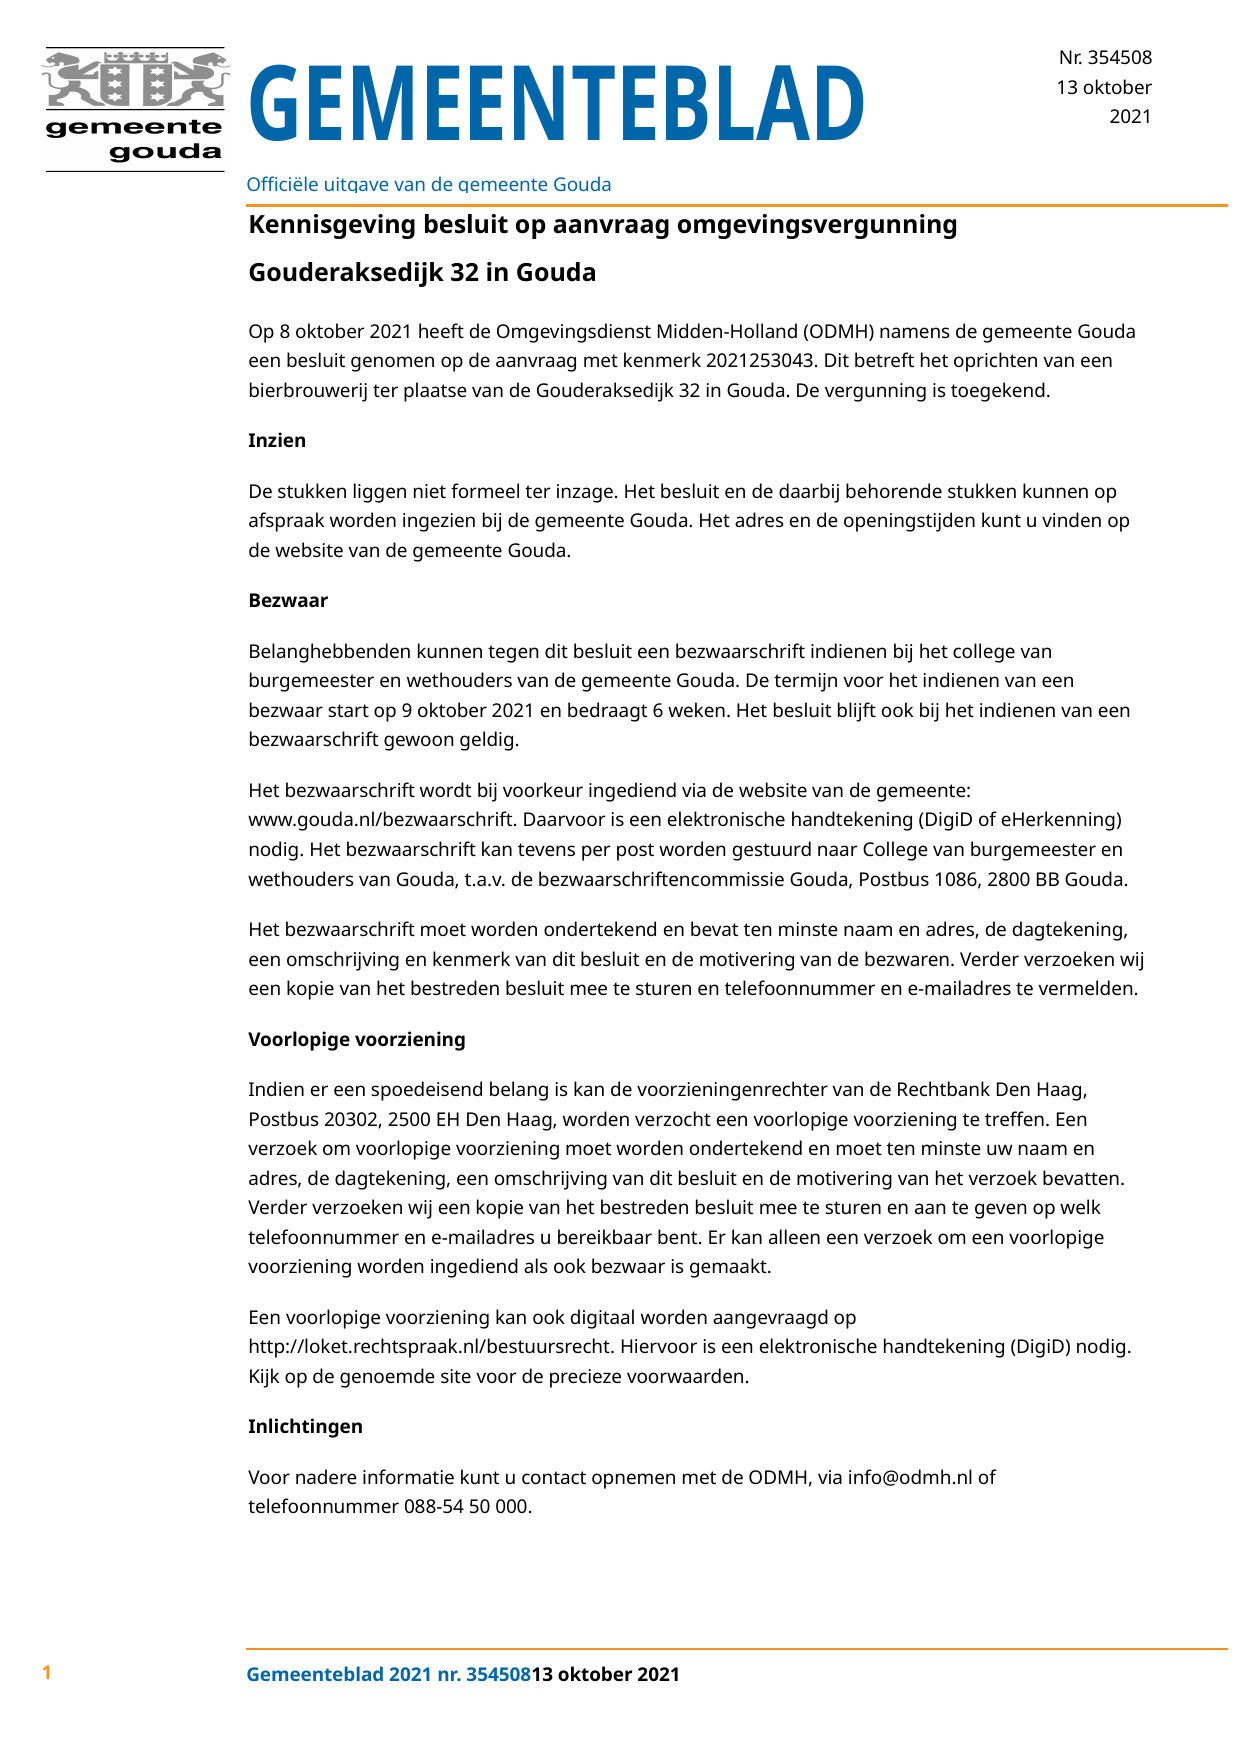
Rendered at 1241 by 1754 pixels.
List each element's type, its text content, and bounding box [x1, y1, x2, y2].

text Inzien [248, 427, 1152, 453]
text Bezwaar [248, 587, 1152, 613]
text Kennisgeving besluit op aanvraag omgevingsvergunning Gouderaksedijk 32 in Gouda [248, 207, 1152, 288]
text Inlichtingen [248, 1414, 1152, 1439]
text Op 8 oktober 2021 heeft de Omgevingsdienst Midden-Holland (ODMH) namens de gemeente Gouda een besluit genomen op de aanvraag met kenmerk 2021253043. Dit betreft het oprichten van een bierbrouwerij ter plaatse van de Gouderaksedijk 32 in Gouda. De vergunning is toegekend. [248, 318, 1152, 403]
text Voorlopige voorziening [248, 1026, 1152, 1052]
text Een voorlopige voorziening kan ook digitaal worden aangevraagd op http://loket.rechtspraak.nl/bestuursrecht. Hiervoor is een elektronische handtekening (DigiD) nodig. Kijk op de genoemde site voor de precieze voorwaarden. [248, 1304, 1152, 1389]
text Belanghebbenden kunnen tegen dit besluit een bezwaarschrift indienen bij het college van burgemeester en wethouders van de gemeente Gouda. De termijn voor het indienen van een bezwaar start op 9 oktober 2021 en bedraagt 6 weken. Het besluit blijft ook bij het indienen van een bezwaarschrift gewoon geldig. [248, 638, 1152, 752]
text Indien er een spoedeisend belang is kan de voorzieningenrechter van de Rechtbank Den Haag, Postbus 20302, 2500 EH Den Haag, worden verzocht een voorlopige voorziening te treffen. Een verzoek om voorlopige voorziening moet worden ondertekend en moet ten minste uw naam en adres, de dagtekening, een omschrijving van dit besluit en de motivering van het verzoek bevatten. Verder verzoeken wij een kopie van het bestreden besluit mee te sturen en aan te geven op welk telefoonnummer en e-mailadres u bereikbaar bent. Er kan alleen een verzoek om een voorlopige voorziening worden ingediend als ook bezwaar is gemaakt. [248, 1076, 1152, 1279]
text Voor nadere informatie kunt u contact opnemen met de ODMH, via info@odmh.nl of telefoonnummer 088-54 50 000. [248, 1464, 1152, 1519]
text Het bezwaarschrift wordt bij voorkeur ingediend via de website van de gemeente: www.gouda.nl/bezwaarschrift. Daarvoor is een elektronische handtekening (DigiD of eHerkenning) nodig. Het bezwaarschrift kan tevens per post worden gestuurd naar College van burgemeester en wethouders van Gouda, t.a.v. de bezwaarschriftencommissie Gouda, Postbus 1086, 2800 BB Gouda. [248, 777, 1152, 892]
picture [41, 47, 231, 172]
text De stukken liggen niet formeel ter inzage. Het besluit en de daarbij behorende stukken kunnen op afspraak worden ingezien bij de gemeente Gouda. Het adres en de openingstijden kunt u vinden op de website van de gemeente Gouda. [248, 478, 1152, 563]
text Het bezwaarschrift moet worden ondertekend en bevat ten minste naam en adres, de dagtekening, een omschrijving en kenmerk van dit besluit en de motivering van de bezwaren. Verder verzoeken wij een kopie van het bestreden besluit mee te sturen en telefoonnummer en e-mailadres te vermelden. [248, 916, 1152, 1001]
